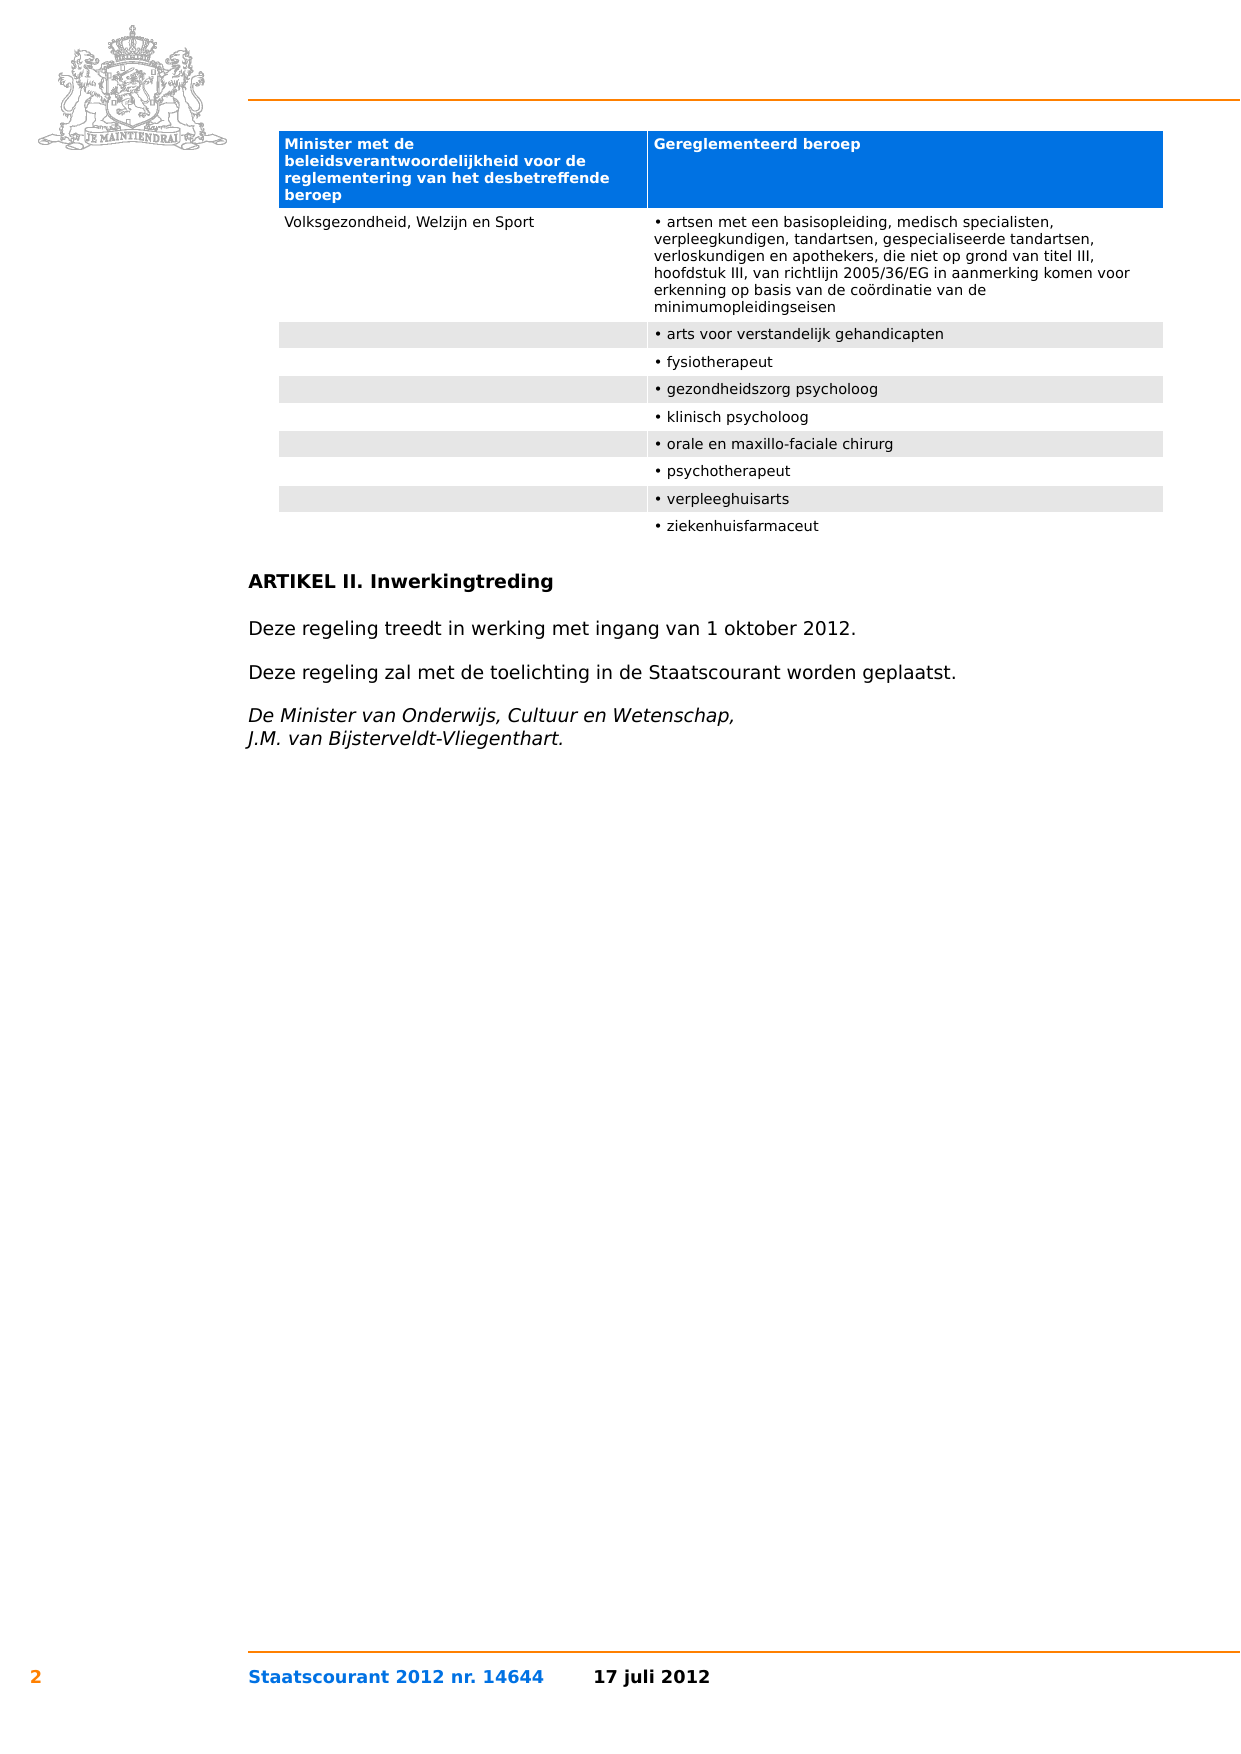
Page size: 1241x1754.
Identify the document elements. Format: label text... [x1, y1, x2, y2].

table_cell • arts voor verstandelijk gehandicapten [648, 322, 1163, 348]
picture [38, 25, 227, 150]
table_cell • orale en maxillo-faciale chirurg [648, 431, 1163, 457]
table_cell • ziekenhuisfarmaceut [648, 513, 1163, 540]
table_cell Volksgezondheid, Welzijn en Sport [279, 209, 647, 321]
text Deze regeling treedt in werking met ingang van 1 oktober 2012. [248, 618, 1163, 640]
table_cell [279, 486, 647, 512]
table_cell [279, 459, 647, 485]
table_cell [279, 404, 647, 430]
table_cell • artsen met een basisopleiding, medisch specialisten, verpleegkundigen, tandartsen, gespecialiseerde tandartsen, verloskundigen en apothekers, die niet op grond van titel III, hoofdstuk III, van richtlijn 2005/36/EG in aanmerking komen voor erkenning op basis van de coördinatie van de minimumopleidingseisen [648, 209, 1163, 321]
text Deze regeling zal met de toelichting in de Staatscourant worden geplaatst. [248, 662, 1163, 683]
table_header Gereglementeerd beroep [648, 131, 1163, 208]
table_cell [279, 322, 647, 348]
table_cell • verpleeghuisarts [648, 486, 1163, 512]
table_cell [279, 376, 647, 403]
table_cell [279, 349, 647, 375]
table_cell [279, 513, 647, 540]
subtitle ARTIKEL II. Inwerkingtreding [248, 571, 1163, 593]
text De Minister van Onderwijs, Cultuur en Wetenschap, J.M. van Bijsterveldt-Vliegenthart. [248, 705, 1163, 749]
table_cell • gezondheidszorg psycholoog [648, 376, 1163, 403]
table_cell • fysiotherapeut [648, 349, 1163, 375]
table_cell • klinisch psycholoog [648, 404, 1163, 430]
table_cell • psychotherapeut [648, 459, 1163, 485]
table_header Minister met de beleidsverantwoordelijkheid voor de reglementering van het desbetreffende beroep [279, 131, 647, 208]
table_cell [279, 431, 647, 457]
